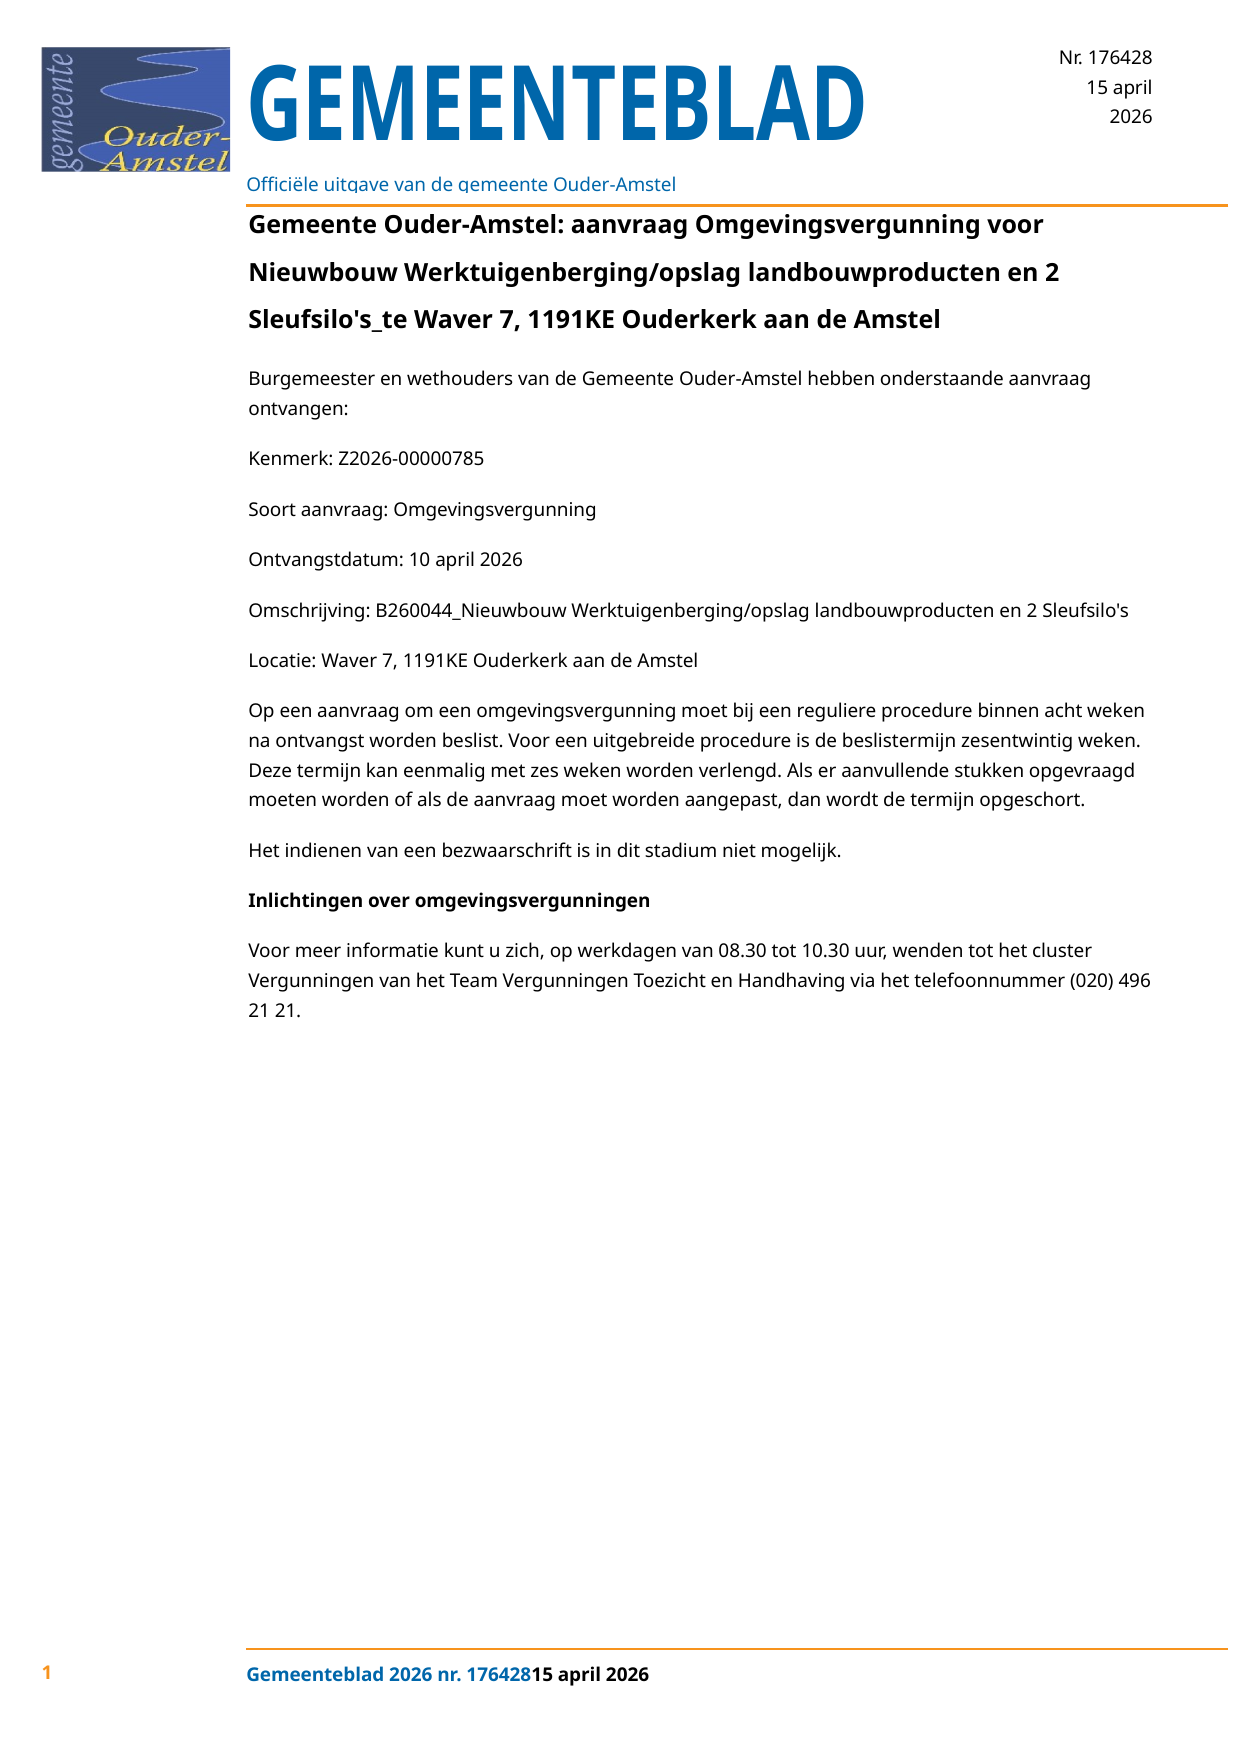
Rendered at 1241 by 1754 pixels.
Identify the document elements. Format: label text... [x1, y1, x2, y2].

text Locatie: Waver 7, 1191KE Ouderkerk aan de Amstel [248, 647, 1152, 673]
text Inlichtingen over omgevingsvergunningen [248, 887, 1152, 913]
text Gemeente Ouder-Amstel: aanvraag Omgevingsvergunning voor Nieuwbouw Werktuigenberging/opslag landbouwproducten en 2 Sleufsilo's_te Waver 7, 1191KE Ouderkerk aan de Amstel [248, 207, 1152, 336]
text Soort aanvraag: Omgevingsvergunning [248, 496, 1152, 522]
text Kenmerk: Z2026-00000785 [248, 446, 1152, 471]
text Ontvangstdatum: 10 april 2026 [248, 546, 1152, 572]
text Omschrijving: B260044_Nieuwbouw Werktuigenberging/opslag landbouwproducten en 2 Sleufsilo's [248, 597, 1152, 622]
text Het indienen van een bezwaarschrift is in dit stadium niet mogelijk. [248, 837, 1152, 862]
text Op een aanvraag om een omgevingsvergunning moet bij een reguliere procedure binnen acht weken na ontvangst worden beslist. Voor een uitgebreide procedure is de beslistermijn zesentwintig weken. Deze termijn kan eenmalig met zes weken worden verlengd. Als er aanvullende stukken opgevraagd moeten worden of als de aanvraag moet worden aangepast, dan wordt de termijn opgeschort. [248, 698, 1152, 812]
text Burgemeester en wethouders van de Gemeente Ouder-Amstel hebben onderstaande aanvraag ontvangen: [248, 366, 1152, 421]
text Voor meer informatie kunt u zich, op werkdagen van 08.30 tot 10.30 uur, wenden tot het cluster Vergunningen van het Team Vergunningen Toezicht en Handhaving via het telefoonnummer (020) 496 21 21. [248, 938, 1152, 1022]
picture [41, 47, 231, 172]
